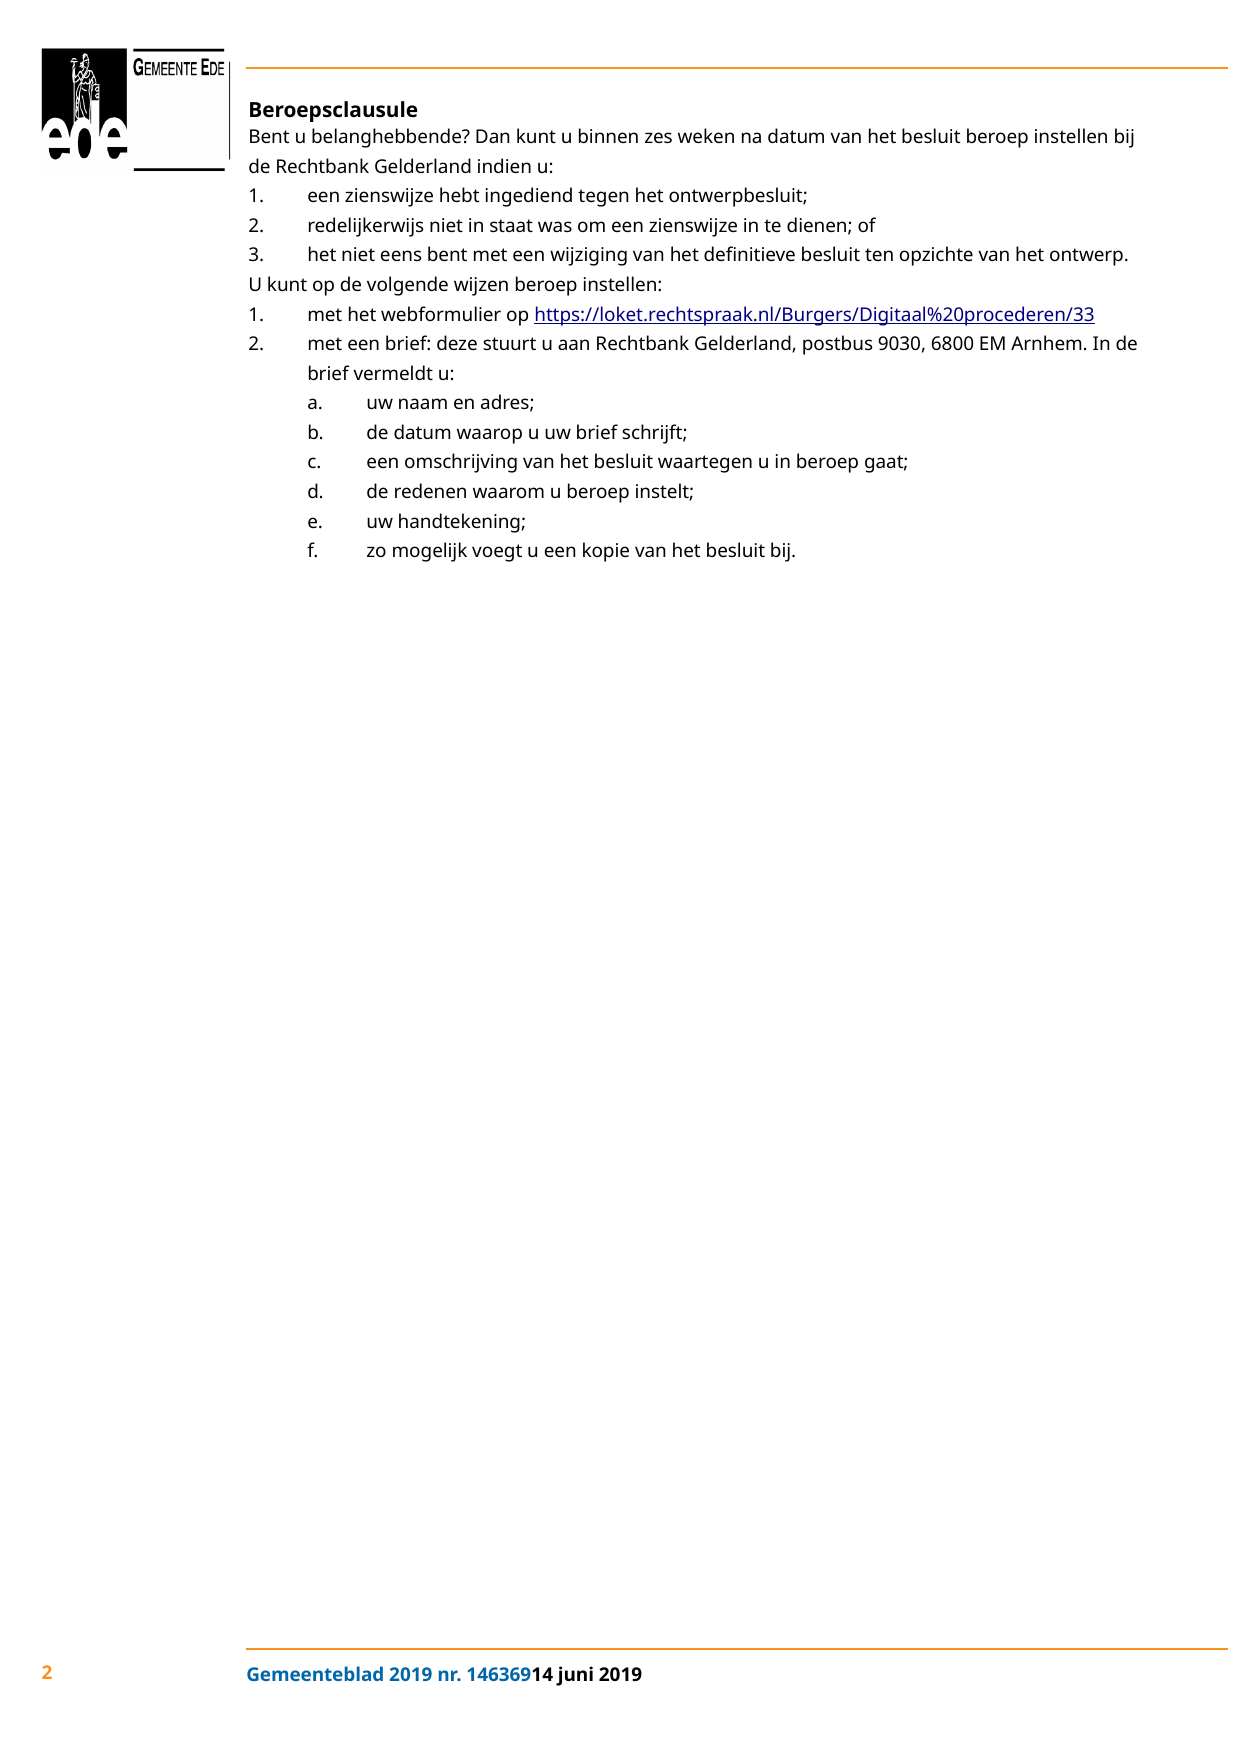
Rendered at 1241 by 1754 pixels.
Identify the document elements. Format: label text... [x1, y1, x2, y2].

list uw naam en adres; [307, 389, 1152, 415]
list de redenen waarom u beroep instelt; [307, 478, 1152, 504]
picture [41, 47, 231, 172]
list uw handtekening; [307, 508, 1152, 534]
text Bent u belanghebbende? Dan kunt u binnen zes weken na datum van het besluit beroep instellen bij de Rechtbank Gelderland indien u: [248, 123, 1152, 179]
list met een brief: deze stuurt u aan Rechtbank Gelderland, postbus 9030, 6800 EM Arnhem. In de brief vermeldt u: [248, 330, 1152, 386]
list zo mogelijk voegt u een kopie van het besluit bij. [307, 537, 1152, 563]
text U kunt op de volgende wijzen beroep instellen: [248, 271, 1152, 297]
list redelijkerwijs niet in staat was om een zienswijze in te dienen; of [248, 212, 1152, 238]
text Beroepsclausule [248, 95, 1152, 123]
list een zienswijze hebt ingediend tegen het ontwerpbesluit; [248, 182, 1152, 208]
list het niet eens bent met een wijziging van het definitieve besluit ten opzichte van het ontwerp. [248, 242, 1152, 267]
list de datum waarop u uw brief schrijft; [307, 419, 1152, 445]
list met het webformulier op https://loket.rechtspraak.nl/Burgers/Digitaal%20procederen/33 [248, 301, 1152, 327]
list een omschrijving van het besluit waartegen u in beroep gaat; [307, 449, 1152, 474]
